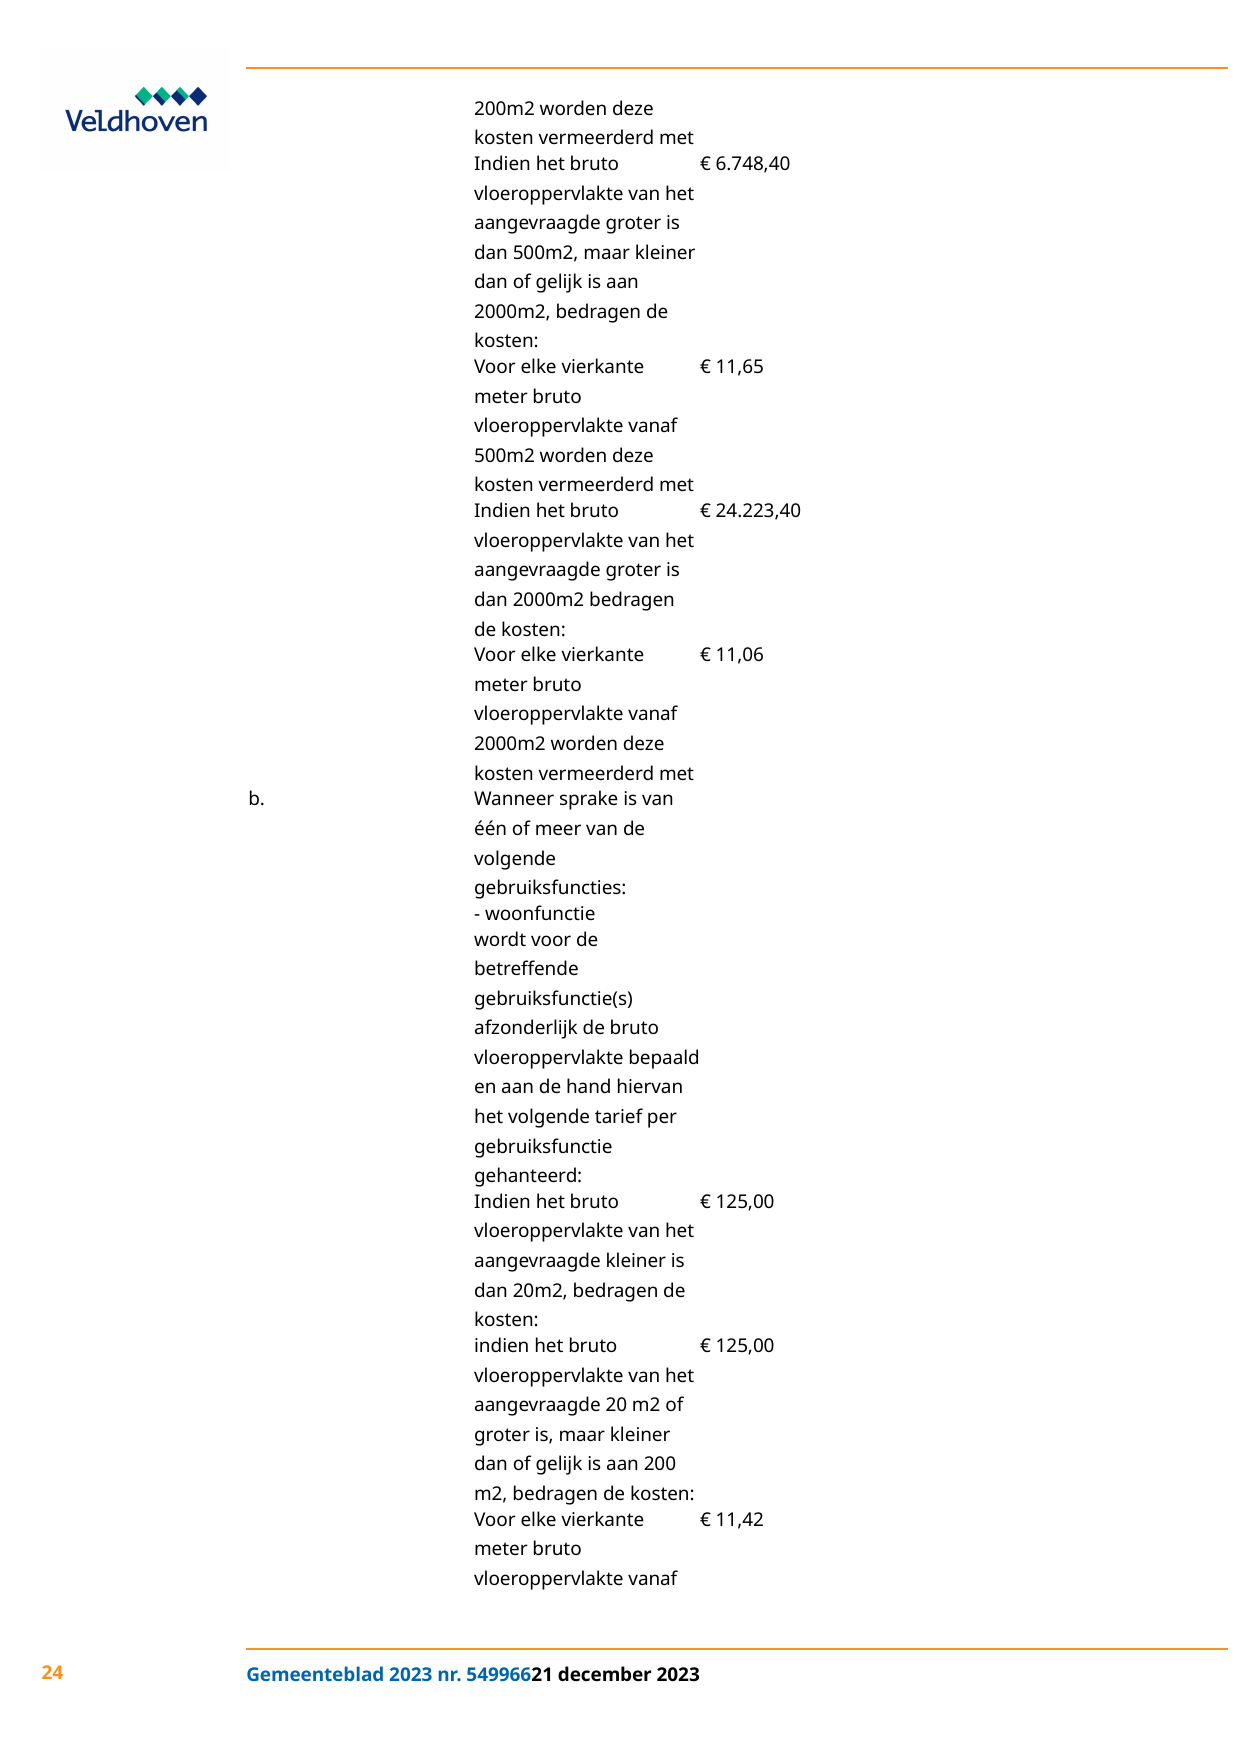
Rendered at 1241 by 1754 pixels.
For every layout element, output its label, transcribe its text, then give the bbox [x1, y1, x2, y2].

table_cell [700, 95, 926, 150]
table_cell € 125,00 [700, 1188, 926, 1332]
table_cell [926, 353, 1152, 497]
table_cell Voor elke vierkante meter bruto vloeroppervlakte vanaf 2000m2 worden deze kosten vermeerderd met [474, 641, 700, 786]
table_cell [926, 150, 1152, 353]
table_cell € 125,00 [700, 1332, 926, 1506]
table_cell [248, 900, 474, 926]
table_cell [248, 641, 474, 786]
table_cell Voor elke vierkante meter bruto vloeroppervlakte vanaf [474, 1506, 700, 1591]
table_cell [248, 95, 474, 150]
table_cell [700, 786, 926, 900]
table_cell € 11,42 [700, 1506, 926, 1591]
table_cell - woonfunctie [474, 900, 700, 926]
table_cell [926, 1506, 1152, 1591]
table_cell € 24.223,40 [700, 498, 926, 641]
table_cell Indien het bruto vloeroppervlakte van het aangevraagde kleiner is dan 20m2, bedragen de kosten: [474, 1188, 700, 1332]
table_cell [926, 786, 1152, 900]
table_cell indien het bruto vloeroppervlakte van het aangevraagde 20 m2 of groter is, maar kleiner dan of gelijk is aan 200 m2, bedragen de kosten: [474, 1332, 700, 1506]
table_cell Indien het bruto vloeroppervlakte van het aangevraagde groter is dan 2000m2 bedragen de kosten: [474, 498, 700, 641]
table_cell € 11,06 [700, 641, 926, 786]
table_cell [926, 641, 1152, 786]
table_cell b. [248, 786, 474, 900]
table_cell [926, 498, 1152, 641]
table_cell [248, 353, 474, 497]
table_cell [700, 926, 926, 1188]
table_cell Indien het bruto vloeroppervlakte van het aangevraagde groter is dan 500m2, maar kleiner dan of gelijk is aan 2000m2, bedragen de kosten: [474, 150, 700, 353]
picture [41, 47, 231, 172]
table_cell 200m2 worden deze kosten vermeerderd met [474, 95, 700, 150]
table_cell [248, 498, 474, 641]
table_cell [926, 1188, 1152, 1332]
table_cell [926, 926, 1152, 1188]
table_cell [926, 900, 1152, 926]
table_cell [926, 1332, 1152, 1506]
table_cell wordt voor de betreffende gebruiksfunctie(s) afzonderlijk de bruto vloeroppervlakte bepaald en aan de hand hiervan het volgende tarief per gebruiksfunctie gehanteerd: [474, 926, 700, 1188]
table_cell [248, 1332, 474, 1506]
table_cell € 6.748,40 [700, 150, 926, 353]
table_cell € 11,65 [700, 353, 926, 497]
table_cell [700, 900, 926, 926]
table_cell [926, 95, 1152, 150]
table_cell [248, 1188, 474, 1332]
table_cell [248, 926, 474, 1188]
table_cell [248, 150, 474, 353]
table_cell Voor elke vierkante meter bruto vloeroppervlakte vanaf 500m2 worden deze kosten vermeerderd met [474, 353, 700, 497]
table_cell Wanneer sprake is van één of meer van de volgende gebruiksfuncties: [474, 786, 700, 900]
table_cell [248, 1506, 474, 1591]
